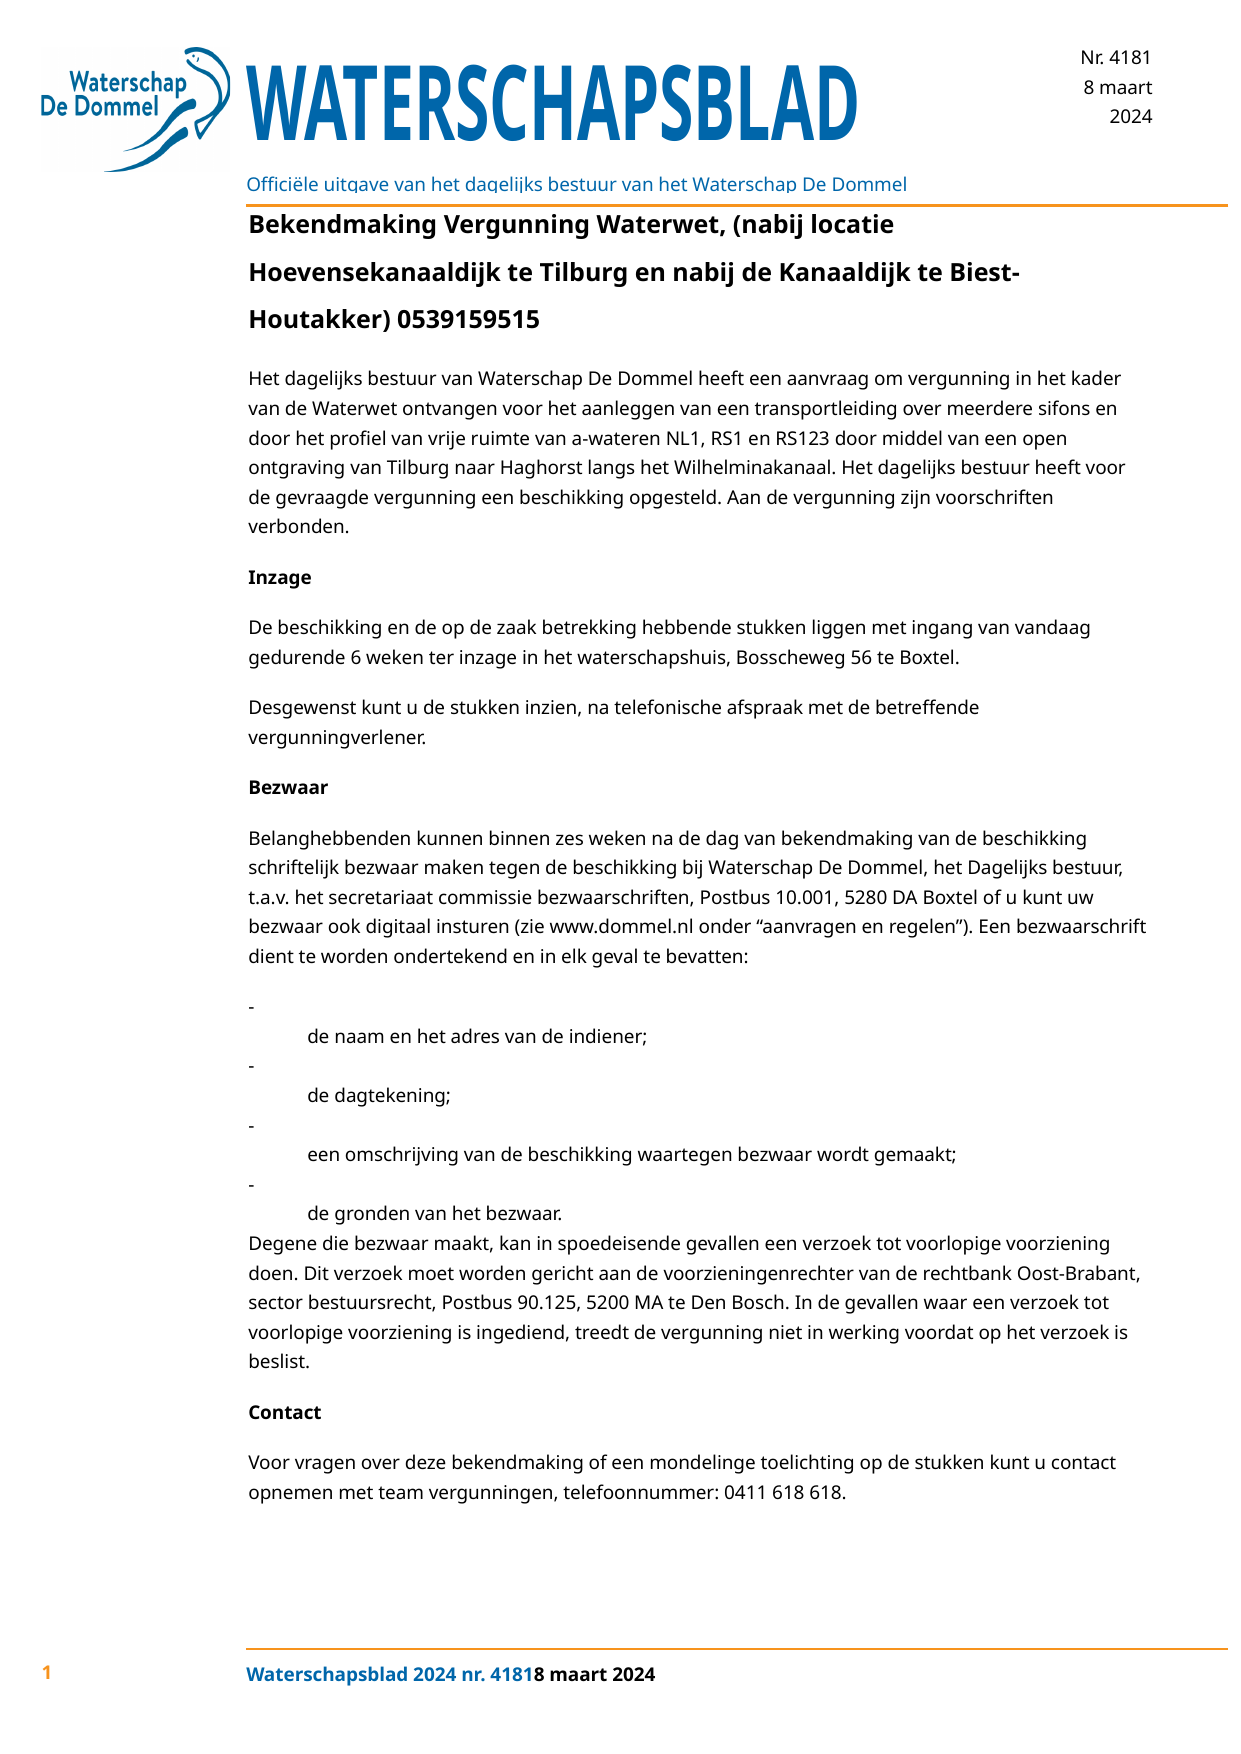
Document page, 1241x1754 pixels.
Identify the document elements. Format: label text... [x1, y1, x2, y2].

text Bekendmaking Vergunning Waterwet, (nabij locatie Hoevensekanaaldijk te Tilburg en nabij de Kanaaldijk te Biest-Houtakker) 0539159515 [248, 207, 1152, 336]
picture [45, 99, 51, 111]
list de naam en het adres van de indiener; [248, 1023, 1152, 1049]
list de dagtekening; [248, 1082, 1152, 1108]
text Contact [248, 1399, 1152, 1424]
list een omschrijving van de beschikking waartegen bezwaar wordt gemaakt; [248, 1141, 1152, 1167]
text Inzage [248, 564, 1152, 589]
text Desgewenst kunt u de stukken inzien, na telefonische afspraak met de betreffende vergunningverlener. [248, 694, 1152, 749]
text De beschikking en de op de zaak betrekking hebbende stukken liggen met ingang van vandaag gedurende 6 weken ter inzage in het waterschapshuis, Bosscheweg 56 te Boxtel. [248, 614, 1152, 669]
picture [198, 118, 210, 131]
text Voor vragen over deze bekendmaking of een mondelinge toelichting op de stukken kunt u contact opnemen met team vergunningen, telefoonnummer: 0411 618 618. [248, 1449, 1152, 1504]
text Belanghebbenden kunnen binnen zes weken na de dag van bekendmaking van de beschikking schriftelijk bezwaar maken tegen de beschikking bij Waterschap De Dommel, het Dagelijks bestuur, t.a.v. het secretariaat commissie bezwaarschriften, Postbus 10.001, 5280 DA Boxtel of u kunt uw bezwaar ook digitaal insturen (zie www.dommel.nl onder “aanvragen en regelen”). Een bezwaarschrift dient te worden ondertekend en in elk geval te bevatten: [248, 825, 1152, 969]
picture [41, 47, 231, 172]
text Het dagelijks bestuur van Waterschap De Dommel heeft een aanvraag om vergunning in het kader van de Waterwet ontvangen voor het aanleggen van een transportleiding over meerdere sifons en door het profiel van vrije ruimte van a-wateren NL1, RS1 en RS123 door middel van een open ontgraving van Tilburg naar Haghorst langs het Wilhelminakanaal. Het dagelijks bestuur heeft voor de gevraagde vergunning een beschikking opgesteld. Aan de vergunning zijn voorschriften verbonden. [248, 366, 1152, 539]
picture [204, 47, 231, 76]
text Bezwaar [248, 774, 1152, 800]
text Degene die bezwaar maakt, kan in spoedeisende gevallen een verzoek tot voorlopige voorziening doen. Dit verzoek moet worden gericht aan de voorzieningenrechter van de rechtbank Oost-Brabant, sector bestuursrecht, Postbus 90.125, 5200 MA te Den Bosch. In de gevallen waar een verzoek tot voorlopige voorziening is ingediend, treedt de vergunning niet in werking voordat op het verzoek is beslist. [248, 1230, 1152, 1374]
list de gronden van het bezwaar. [248, 1201, 1152, 1226]
